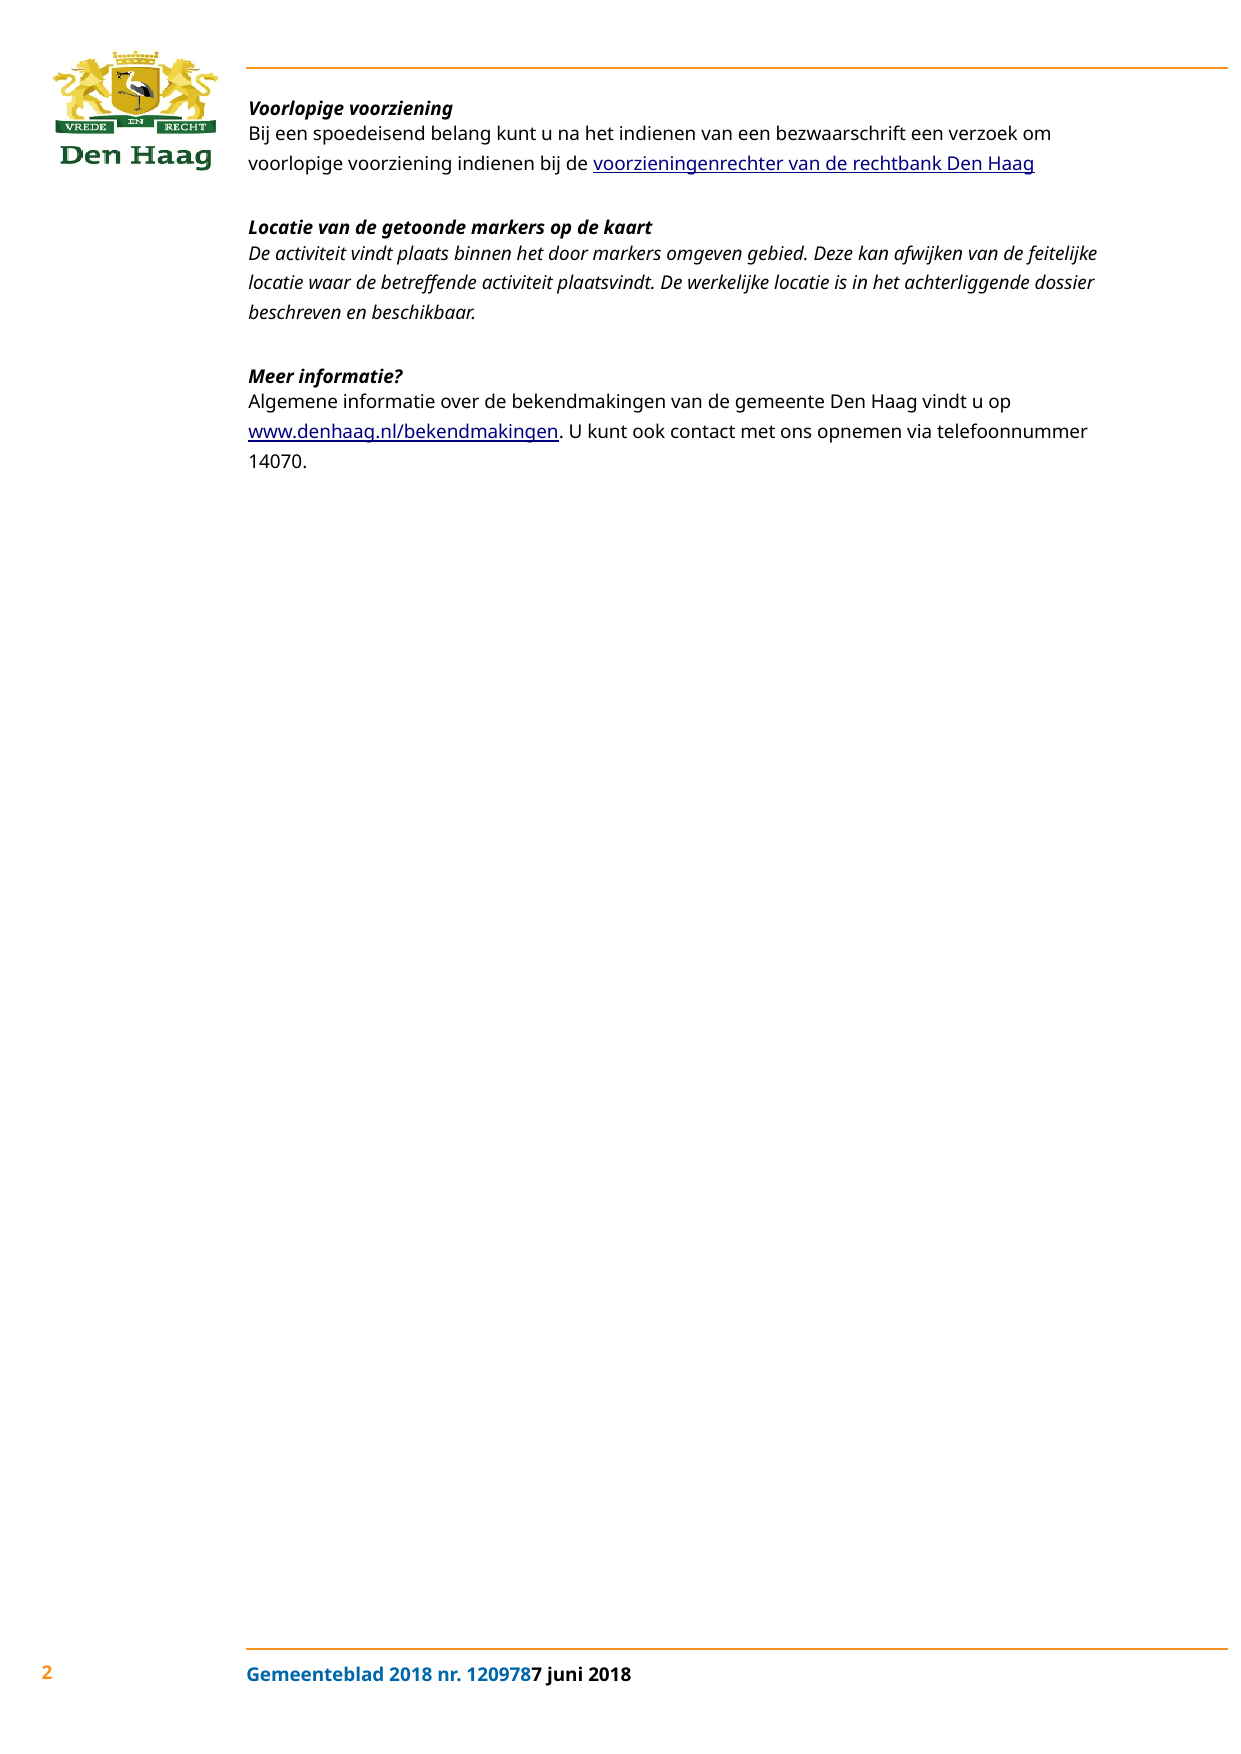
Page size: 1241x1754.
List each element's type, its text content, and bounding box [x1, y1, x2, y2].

text Algemene informatie over de bekendmakingen van de gemeente Den Haag vindt u op www.denhaag.nl/bekendmakingen. U kunt ook contact met ons opnemen via telefoonnummer 14070. [248, 389, 1152, 473]
text Voorlopige voorziening [248, 95, 1152, 121]
text De activiteit vindt plaats binnen het door markers omgeven gebied. Deze kan afwijken van de feitelijke locatie waar de betreffende activiteit plaatsvindt. De werkelijke locatie is in het achterliggende dossier beschreven en beschikbaar. [248, 240, 1152, 325]
text Bij een spoedeisend belang kunt u na het indienen van een bezwaarschrift een verzoek om voorlopige voorziening indienen bij de voorzieningenrechter van de rechtbank Den Haag [248, 121, 1152, 176]
text Locatie van de getoonde markers op de kaart [248, 214, 1152, 240]
picture [41, 47, 231, 172]
text Meer informatie? [248, 363, 1152, 389]
